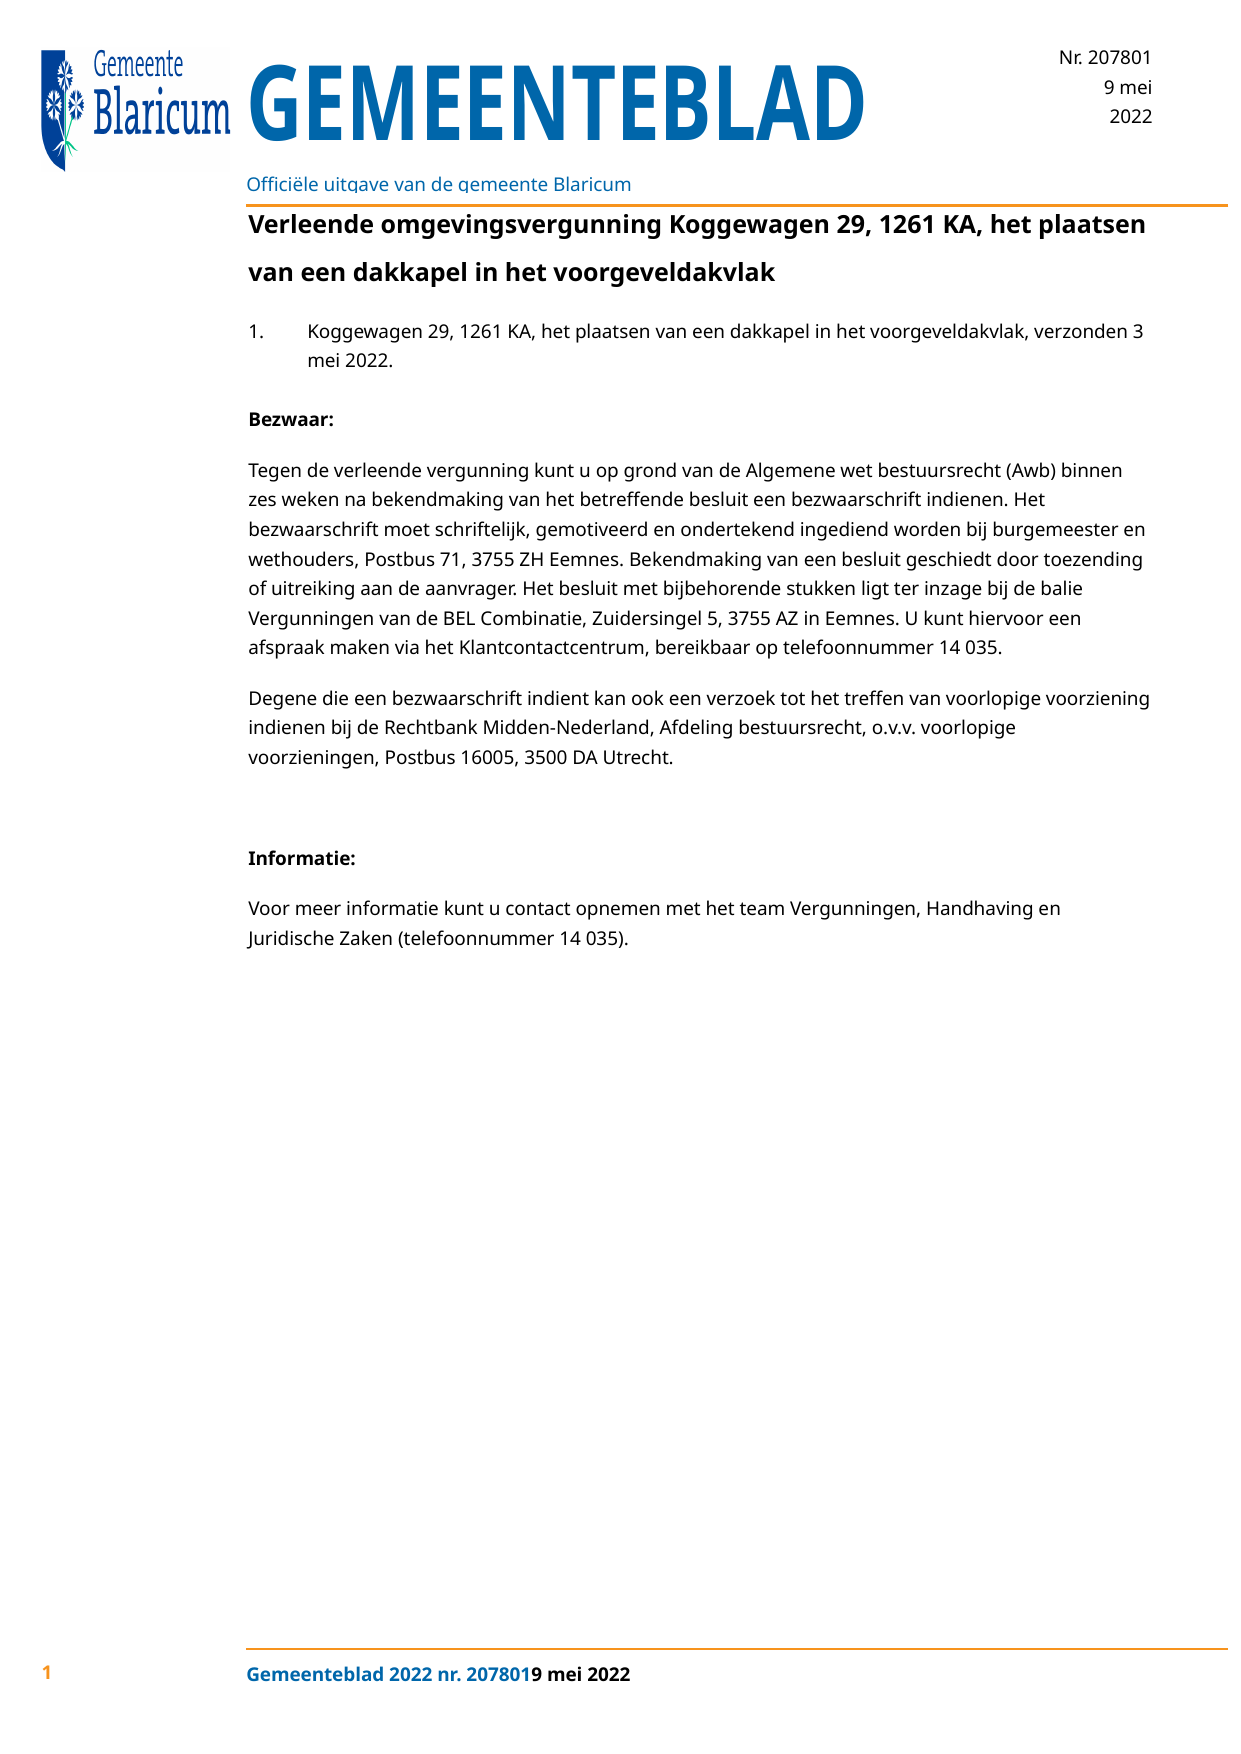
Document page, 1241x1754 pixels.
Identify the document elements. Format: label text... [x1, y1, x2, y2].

text Verleende omgevingsvergunning Koggewagen 29, 1261 KA, het plaatsen van een dakkapel in het voorgeveldakvlak [248, 207, 1152, 288]
text Voor meer informatie kunt u contact opnemen met het team Vergunningen, Handhaving en Juridische Zaken (telefoonnummer 14 035). [248, 895, 1152, 951]
text Degene die een bezwaarschrift indient kan ook een verzoek tot het treffen van voorlopige voorziening indienen bij de Rechtbank Midden-Nederland, Afdeling bestuursrecht, o.v.v. voorlopige voorzieningen, Postbus 16005, 3500 DA Utrecht. [248, 685, 1152, 770]
text Bezwaar: [248, 407, 1152, 432]
text Informatie: [248, 845, 1152, 871]
list Koggewagen 29, 1261 KA, het plaatsen van een dakkapel in het voorgeveldakvlak, verzonden 3 mei 2022. [248, 318, 1152, 373]
picture [41, 47, 231, 172]
text Tegen de verleende vergunning kunt u op grond van de Algemene wet bestuursrecht (Awb) binnen zes weken na bekendmaking van het betreffende besluit een bezwaarschrift indienen. Het bezwaarschrift moet schriftelijk, gemotiveerd en ondertekend ingediend worden bij burgemeester en wethouders, Postbus 71, 3755 ZH Eemnes. Bekendmaking van een besluit geschiedt door toezending of uitreiking aan de aanvrager. Het besluit met bijbehorende stukken ligt ter inzage bij de balie Vergunningen van de BEL Combinatie, Zuidersingel 5, 3755 AZ in Eemnes. U kunt hiervoor een afspraak maken via het Klantcontactcentrum, bereikbaar op telefoonnummer 14 035. [248, 457, 1152, 660]
